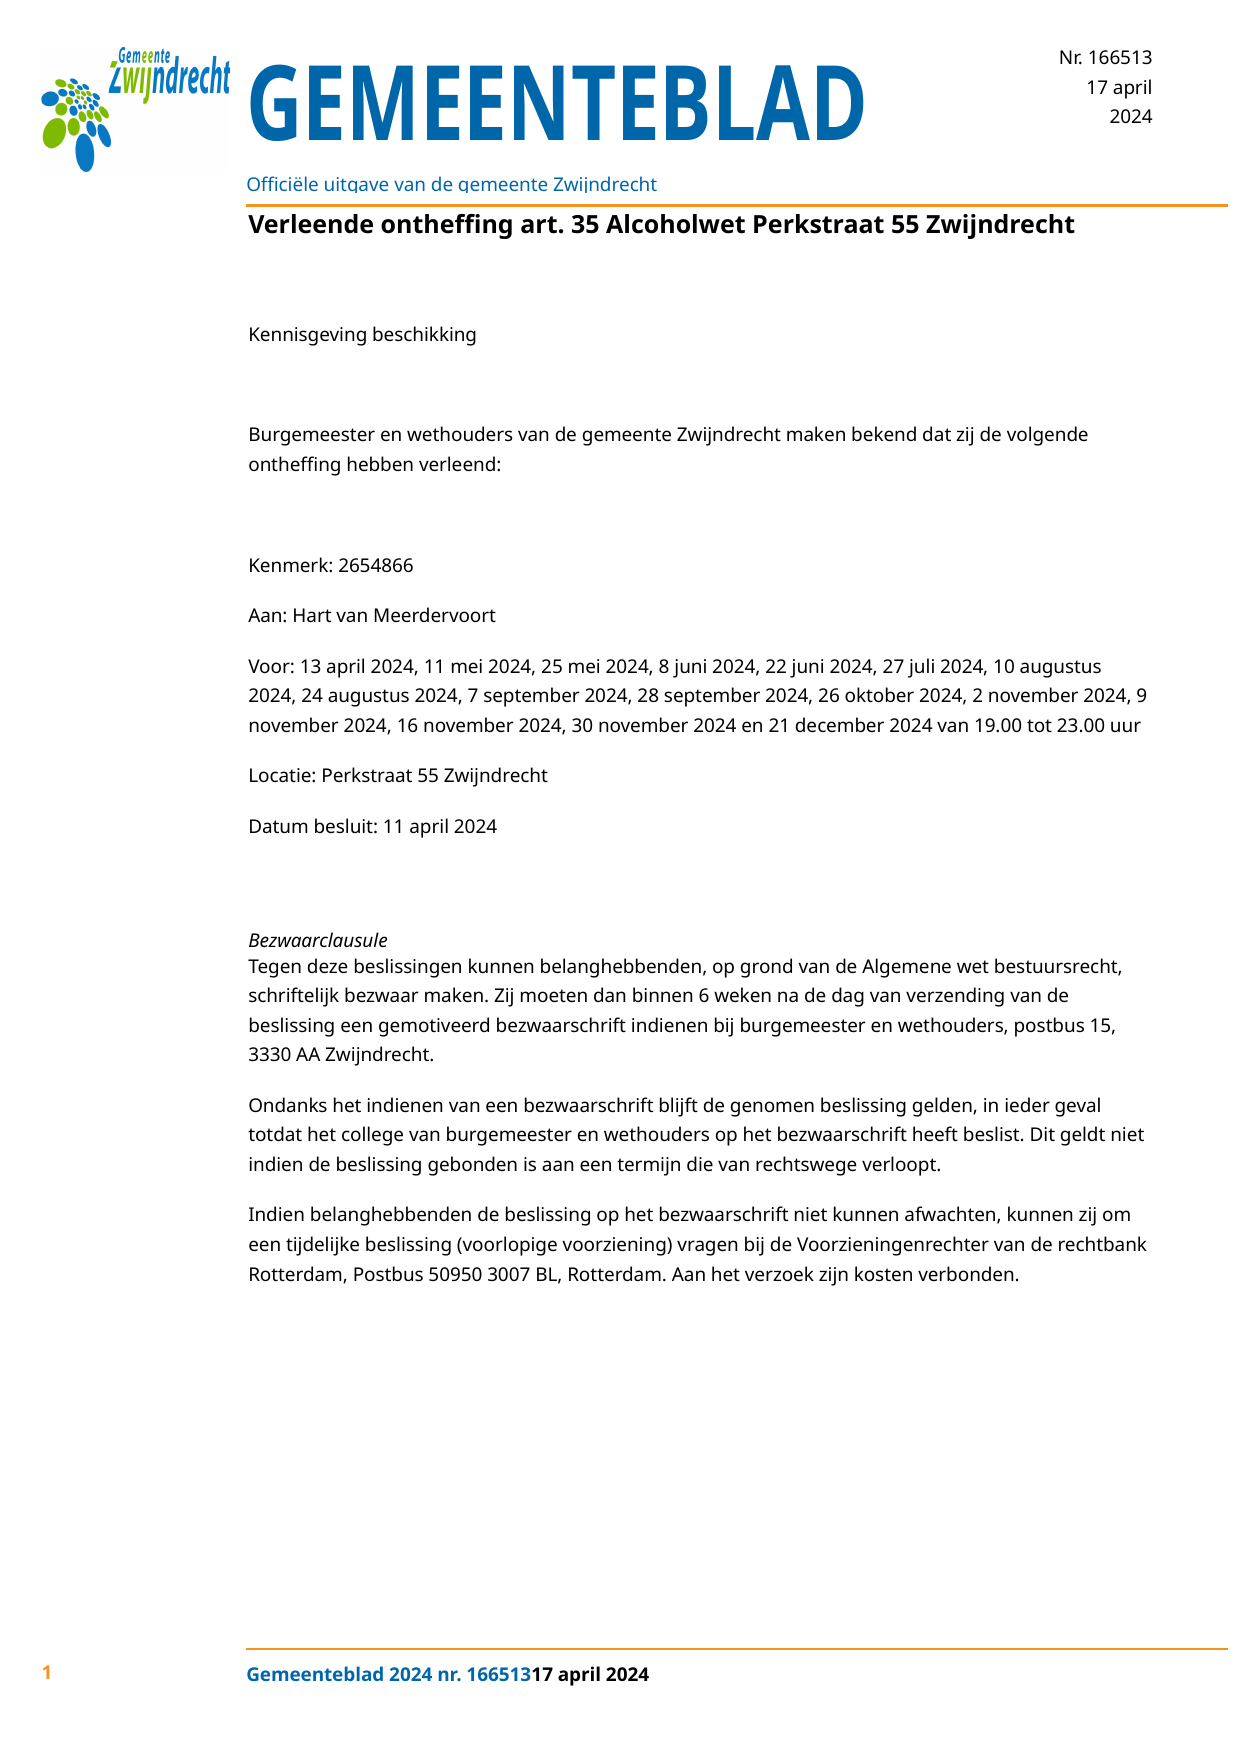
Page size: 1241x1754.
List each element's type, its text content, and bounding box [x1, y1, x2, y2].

picture [41, 47, 231, 172]
text Ondanks het indienen van een bezwaarschrift blijft de genomen beslissing gelden, in ieder geval totdat het college van burgemeester en wethouders op het bezwaarschrift heeft beslist. Dit geldt niet indien de beslissing gebonden is aan een termijn die van rechtswege verloopt. [248, 1092, 1152, 1177]
text Datum besluit: 11 april 2024 [248, 813, 1152, 838]
text Locatie: Perkstraat 55 Zwijndrecht [248, 762, 1152, 788]
text Tegen deze beslissingen kunnen belanghebbenden, op grond van de Algemene wet bestuursrecht, schriftelijk bezwaar maken. Zij moeten dan binnen 6 weken na de dag van verzending van de beslissing een gemotiveerd bezwaarschrift indienen bij burgemeester en wethouders, postbus 15, 3330 AA Zwijndrecht. [248, 953, 1152, 1067]
text Voor: 13 april 2024, 11 mei 2024, 25 mei 2024, 8 juni 2024, 22 juni 2024, 27 juli 2024, 10 augustus 2024, 24 augustus 2024, 7 september 2024, 28 september 2024, 26 oktober 2024, 2 november 2024, 9 november 2024, 16 november 2024, 30 november 2024 en 21 december 2024 van 19.00 tot 23.00 uur [248, 653, 1152, 738]
text Bezwaarclausule [248, 927, 1152, 953]
text Kenmerk: 2654866 [248, 552, 1152, 578]
text Burgemeester en wethouders van de gemeente Zwijndrecht maken bekend dat zij de volgende ontheffing hebben verleend: [248, 422, 1152, 477]
text Aan: Hart van Meerdervoort [248, 602, 1152, 628]
text Indien belanghebbenden de beslissing op het bezwaarschrift niet kunnen afwachten, kunnen zij om een tijdelijke beslissing (voorlopige voorziening) vragen bij de Voorzieningenrechter van de rechtbank Rotterdam, Postbus 50950 3007 BL, Rotterdam. Aan het verzoek zijn kosten verbonden. [248, 1202, 1152, 1287]
text Verleende ontheffing art. 35 Alcoholwet Perkstraat 55 Zwijndrecht [248, 207, 1152, 241]
text Kennisgeving beschikking [248, 321, 1152, 346]
